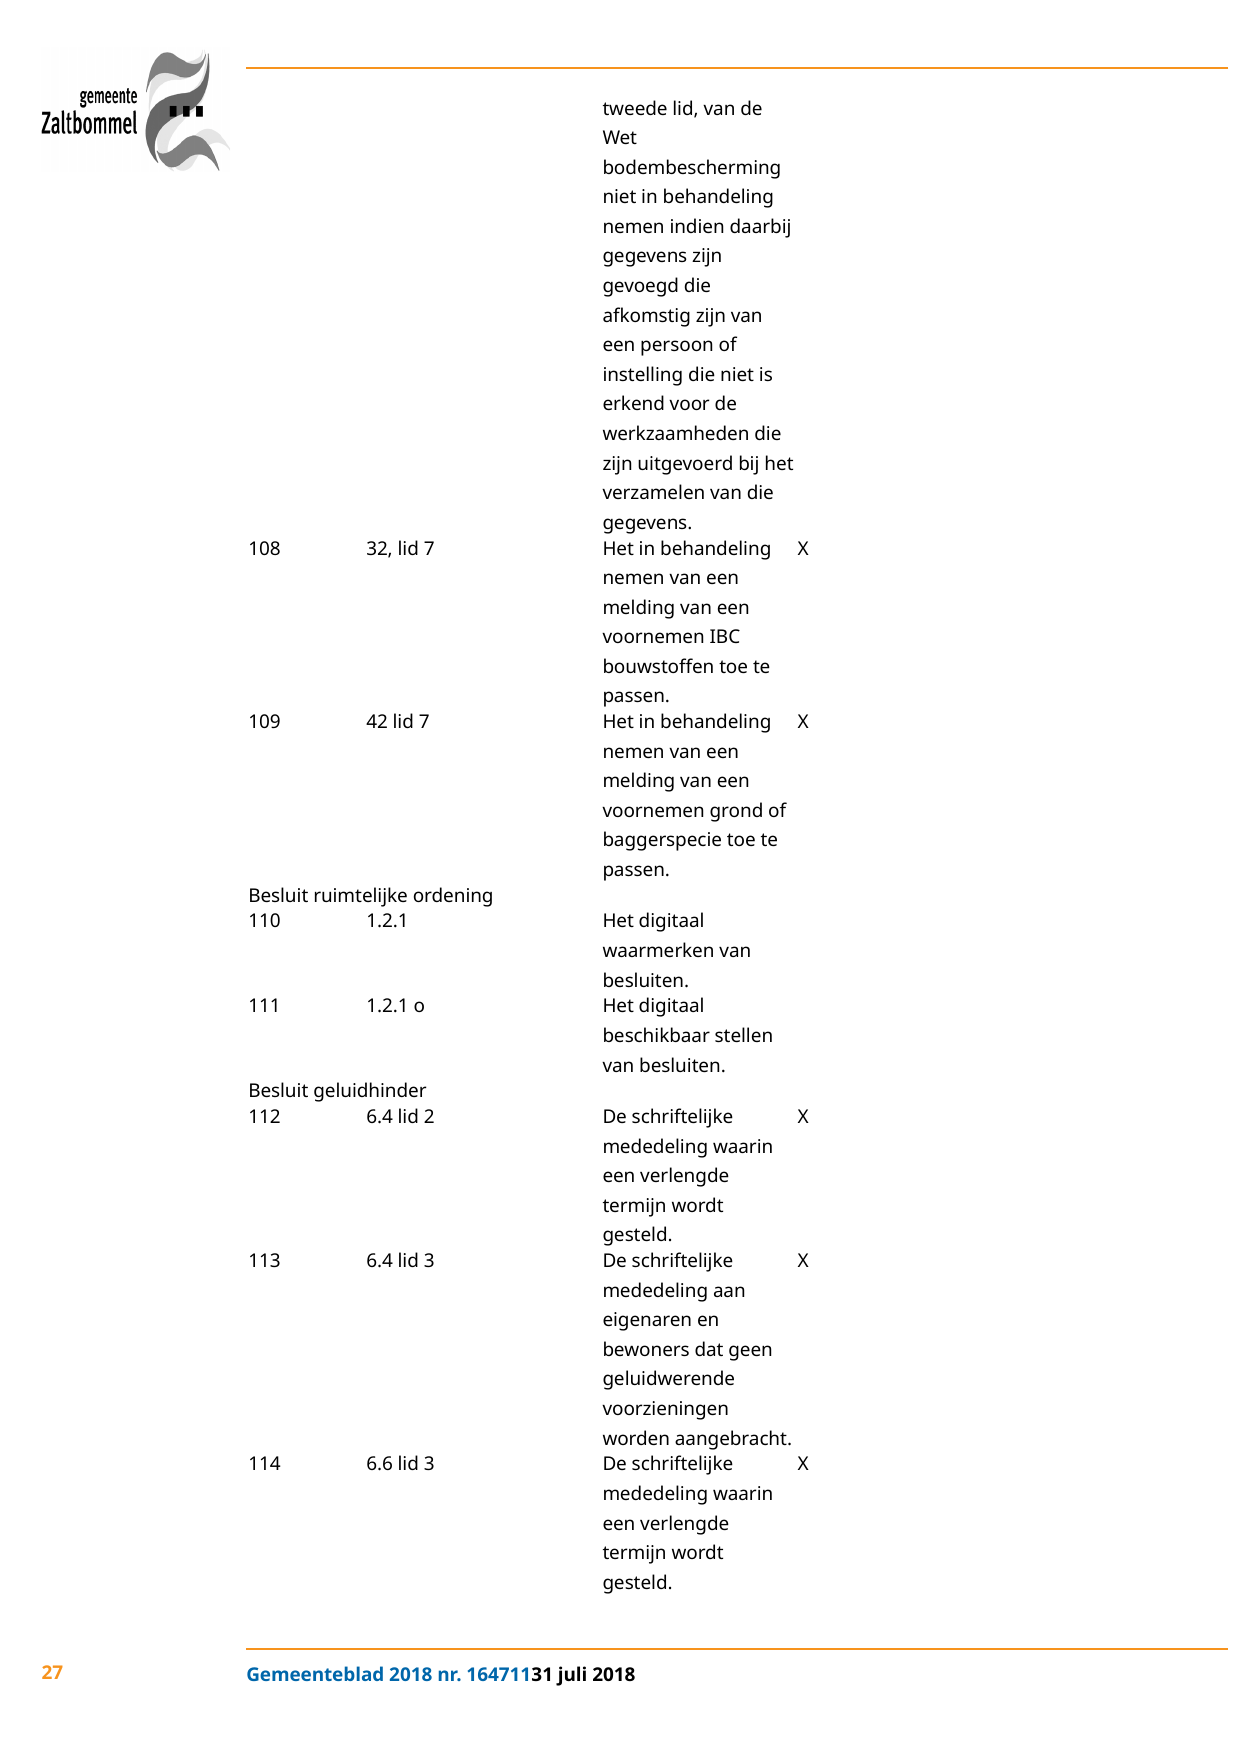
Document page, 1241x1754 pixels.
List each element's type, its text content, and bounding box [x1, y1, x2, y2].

picture [41, 47, 231, 172]
table_cell 42 lid 7 [366, 708, 602, 882]
table_cell X [797, 708, 915, 882]
table_cell [915, 535, 1033, 708]
table_cell [797, 993, 915, 1077]
table_cell X [797, 1247, 915, 1451]
table_cell 110 [248, 908, 366, 993]
table_cell Het digitaal waarmerken van besluiten. [602, 908, 797, 993]
table_cell [1034, 1247, 1152, 1451]
table_cell 111 [248, 993, 366, 1077]
table_cell [1034, 535, 1152, 708]
table_cell 109 [248, 708, 366, 882]
table_cell De schriftelijke mededeling aan eigenaren en bewoners dat geen geluidwerende voorzieningen worden aangebracht. [602, 1247, 797, 1451]
table_cell tweede lid, van de Wet bodembescherming niet in behandeling nemen indien daarbij gegevens zijn gevoegd die afkomstig zijn van een persoon of instelling die niet is erkend voor de werkzaamheden die zijn uitgevoerd bij het verzamelen van die gegevens. [602, 95, 797, 535]
table_cell 108 [248, 535, 366, 708]
table_cell Het in behandeling nemen van een melding van een voornemen grond of baggerspecie toe te passen. [602, 708, 797, 882]
table_cell [248, 95, 366, 535]
table_cell Het digitaal beschikbaar stellen van besluiten. [602, 993, 797, 1077]
table_cell [797, 95, 915, 535]
table_cell 6.4 lid 3 [366, 1247, 602, 1451]
table_cell 1.2.1 [366, 908, 602, 993]
table_cell 114 [248, 1451, 366, 1594]
table_cell 32, lid 7 [366, 535, 602, 708]
table_cell [915, 1247, 1033, 1451]
table_cell De schriftelijke mededeling waarin een verlengde termijn wordt gesteld. [602, 1451, 797, 1594]
table_cell [915, 708, 1033, 882]
table_cell 112 [248, 1103, 366, 1247]
table_cell [915, 95, 1033, 535]
table_cell [915, 908, 1033, 993]
table_cell [1034, 1103, 1152, 1247]
table_cell 6.4 lid 2 [366, 1103, 602, 1247]
table_cell Besluit geluidhinder [248, 1078, 1152, 1103]
table_cell De schriftelijke mededeling waarin een verlengde termijn wordt gesteld. [602, 1103, 797, 1247]
table_cell [1034, 708, 1152, 882]
table_cell X [797, 1451, 915, 1594]
table_cell [1034, 95, 1152, 535]
table_cell [915, 993, 1033, 1077]
table_cell [1034, 1451, 1152, 1594]
table_cell [1034, 993, 1152, 1077]
table_cell 113 [248, 1247, 366, 1451]
table_cell [797, 908, 915, 993]
table_cell 1.2.1 o [366, 993, 602, 1077]
table_cell X [797, 1103, 915, 1247]
table_cell [1034, 908, 1152, 993]
table_cell [366, 95, 602, 535]
table_cell [915, 1103, 1033, 1247]
table_cell X [797, 535, 915, 708]
table_cell Het in behandeling nemen van een melding van een voornemen IBC bouwstoffen toe te passen. [602, 535, 797, 708]
table_cell [915, 1451, 1033, 1594]
table_cell 6.6 lid 3 [366, 1451, 602, 1594]
table_cell Besluit ruimtelijke ordening [248, 882, 1152, 908]
